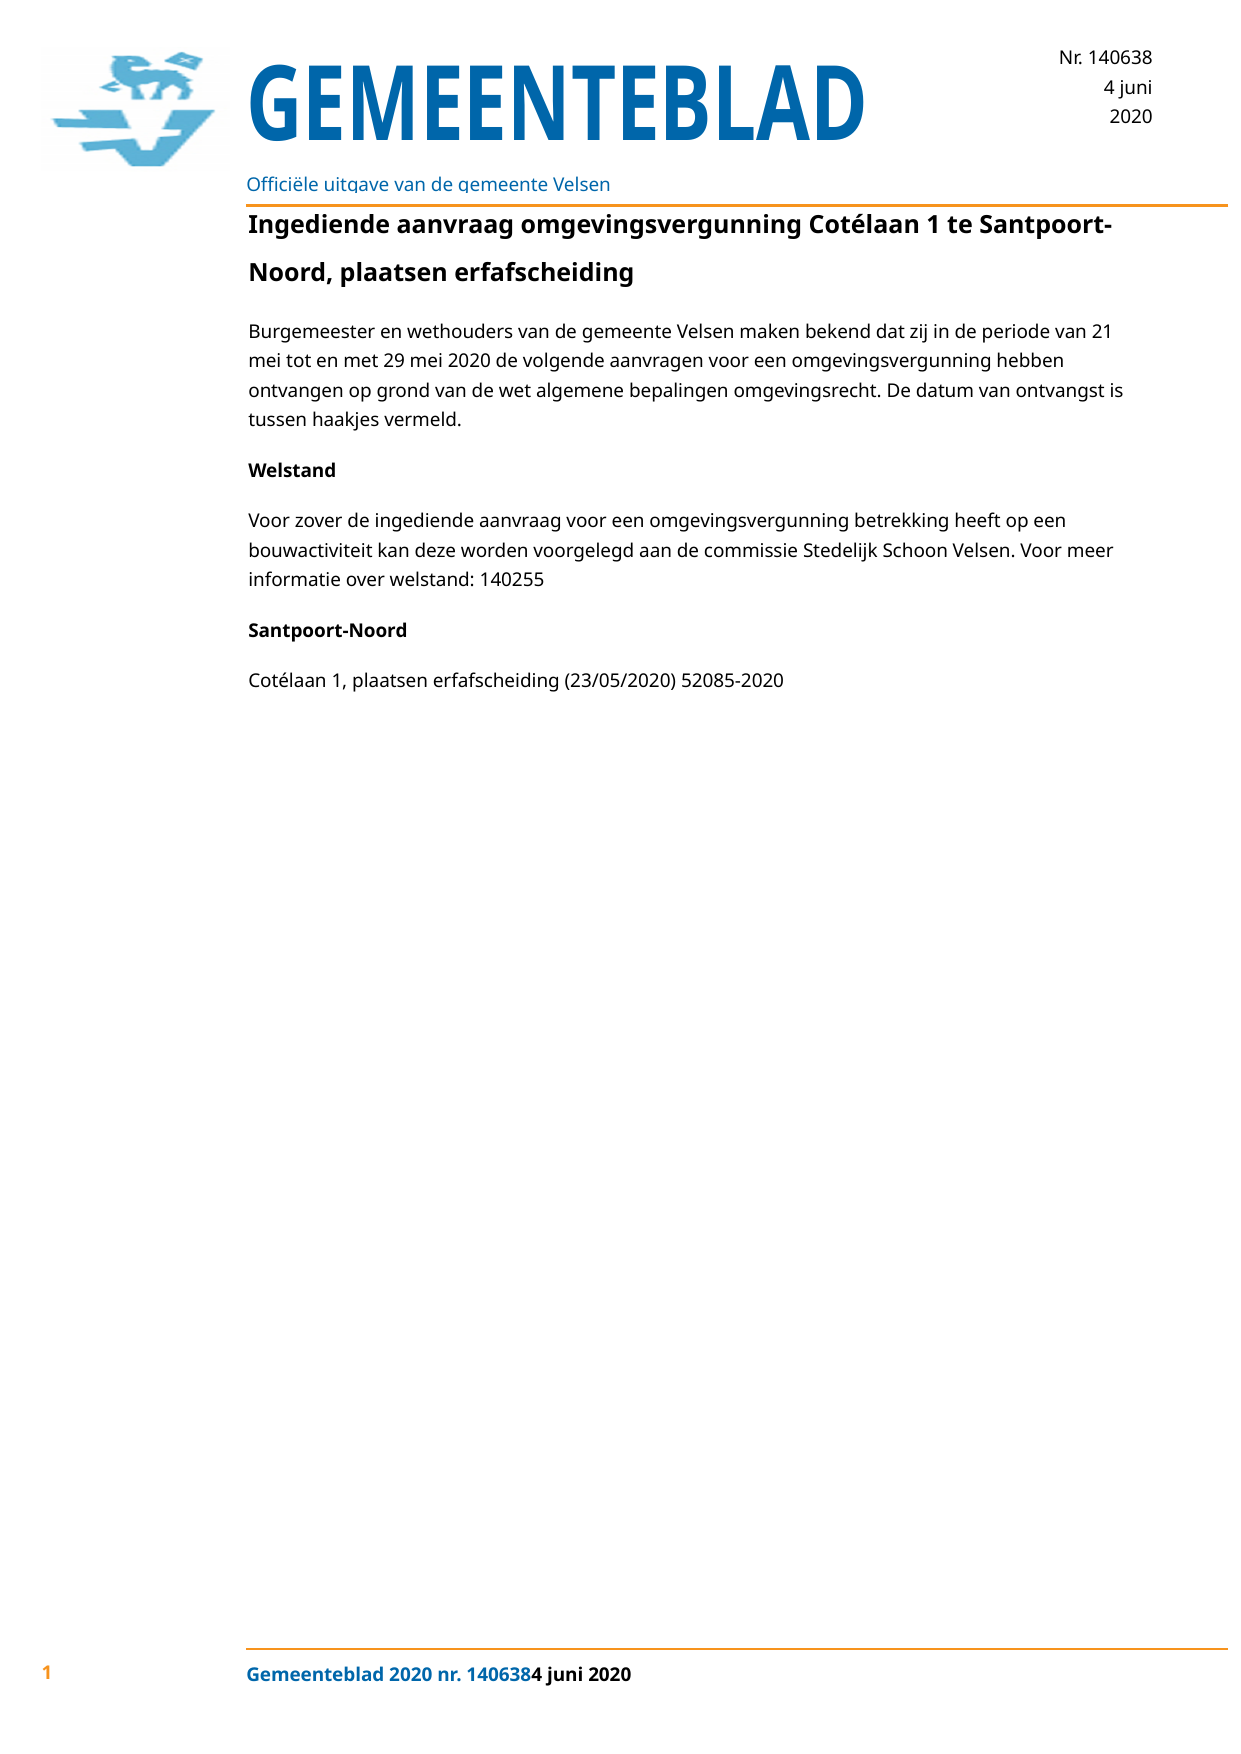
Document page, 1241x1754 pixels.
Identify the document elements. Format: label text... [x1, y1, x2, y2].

text Welstand [248, 457, 1152, 483]
text Santpoort-Noord [248, 617, 1152, 643]
picture [41, 47, 231, 172]
text Ingediende aanvraag omgevingsvergunning Cotélaan 1 te Santpoort-Noord, plaatsen erfafscheiding [248, 207, 1152, 288]
text Burgemeester en wethouders van de gemeente Velsen maken bekend dat zij in de periode van 21 mei tot en met 29 mei 2020 de volgende aanvragen voor een omgevingsvergunning hebben ontvangen op grond van de wet algemene bepalingen omgevingsrecht. De datum van ontvangst is tussen haakjes vermeld. [248, 318, 1152, 432]
text Voor zover de ingediende aanvraag voor een omgevingsvergunning betrekking heeft op een bouwactiviteit kan deze worden voorgelegd aan de commissie Stedelijk Schoon Velsen. Voor meer informatie over welstand: 140255 [248, 507, 1152, 592]
text Cotélaan 1, plaatsen erfafscheiding (23/05/2020) 52085-2020 [248, 667, 1152, 693]
